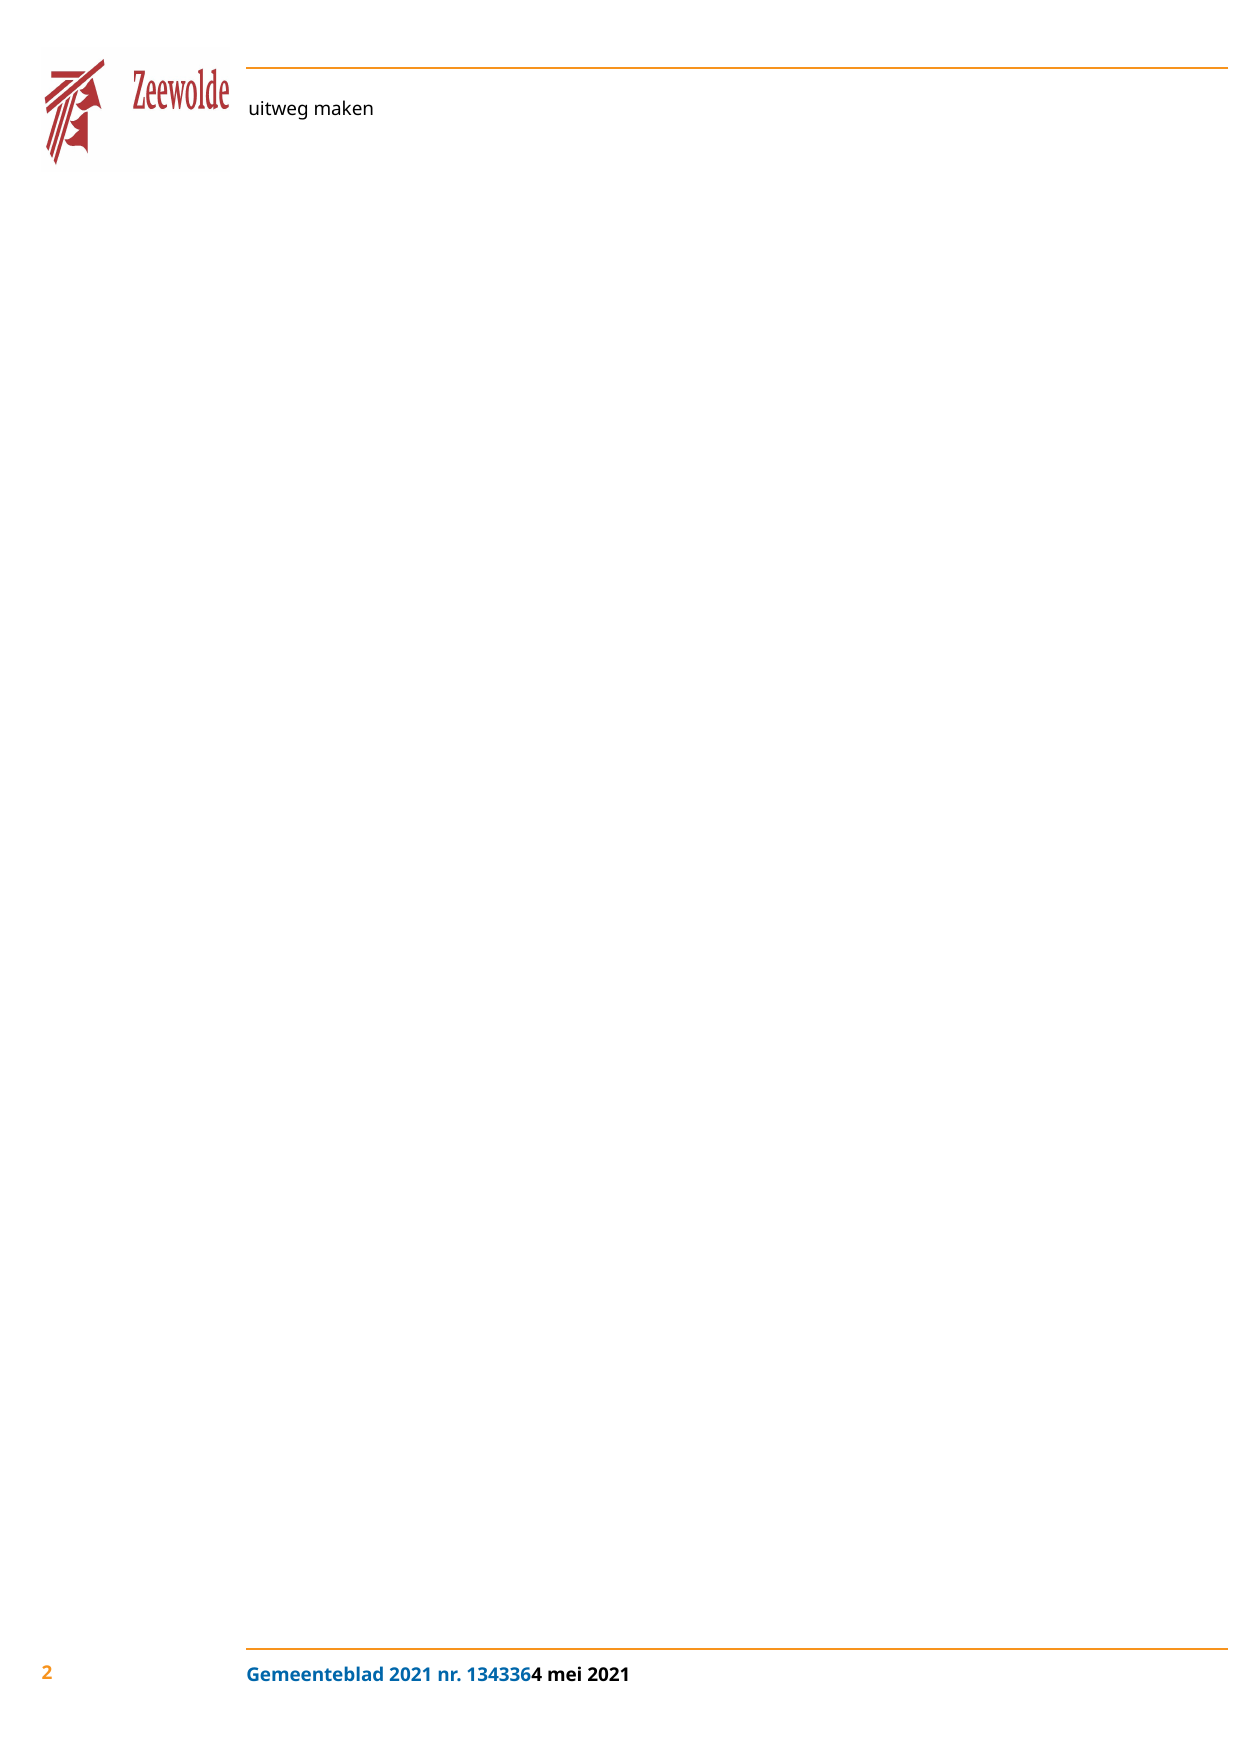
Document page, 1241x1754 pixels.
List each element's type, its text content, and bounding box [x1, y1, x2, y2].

text uitweg maken [248, 95, 1152, 121]
picture [41, 47, 231, 172]
